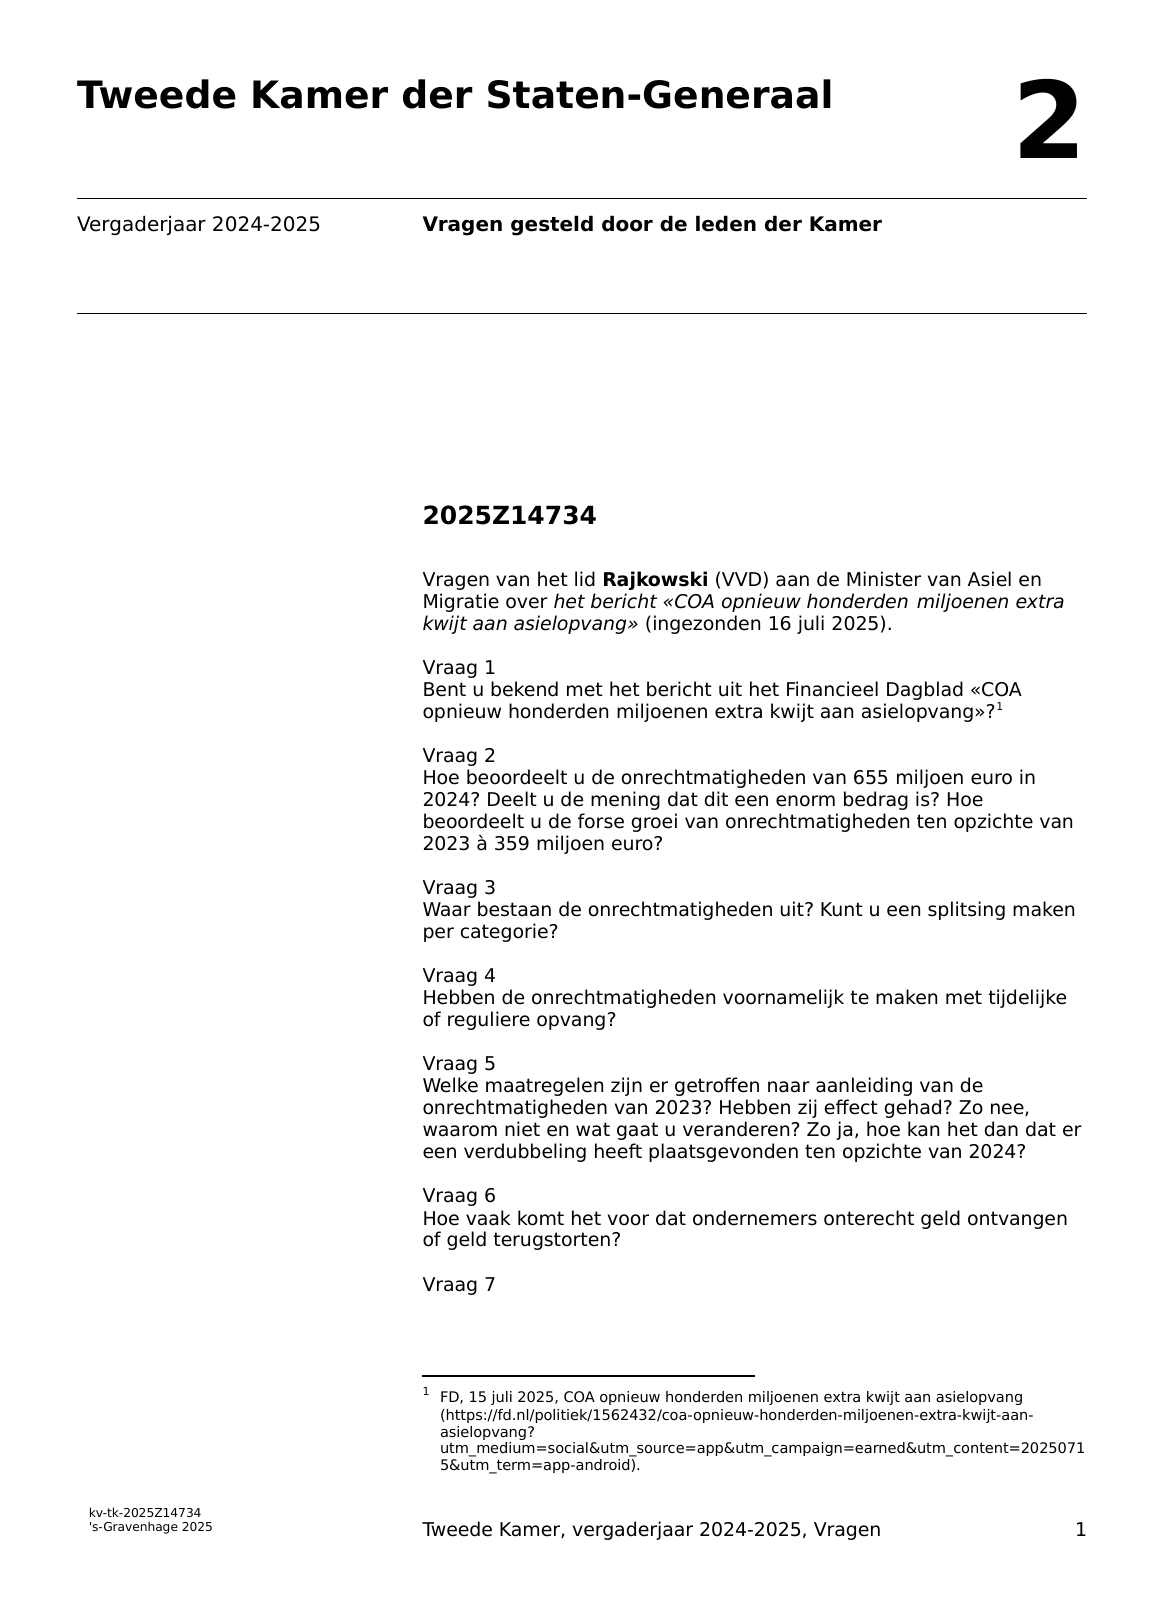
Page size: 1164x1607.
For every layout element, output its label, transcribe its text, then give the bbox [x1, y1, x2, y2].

text Welke maatregelen zijn er getroffen naar aanleiding van de onrechtmatigheden van 2023? Hebben zij effect gehad? Zo nee, waarom niet en wat gaat u veranderen? Zo ja, hoe kan het dan dat er een verdubbeling heeft plaatsgevonden ten opzichte van 2024? [422, 1075, 1087, 1163]
table_header Tweede Kamer der Staten-Generaal [77, 59, 886, 198]
text Vragen van het lid Rajkowski (VVD) aan de Minister van Asiel en Migratie over het bericht «COA opnieuw honderden miljoenen extra kwijt aan asielopvang» (ingezonden 16 juli 2025). [422, 569, 1087, 635]
text Waar bestaan de onrechtmatigheden uit? Kunt u een splitsing maken per categorie? [422, 899, 1087, 943]
text kv-tk-2025Z14734 [88, 1506, 323, 1520]
table_cell Vergaderjaar 2024-2025 [77, 199, 422, 313]
text 2025Z14734 [422, 501, 1087, 531]
text Hebben de onrechtmatigheden voornamelijk te maken met tijdelijke of reguliere opvang? [422, 987, 1087, 1031]
text Vraag 4 [422, 965, 1087, 987]
text Hoe vaak komt het voor dat ondernemers onterecht geld ontvangen of geld terugstorten? [422, 1207, 1087, 1251]
text 's-Gravenhage 2025 [88, 1520, 323, 1534]
text Vraag 2 [422, 745, 1087, 767]
text Vraag 5 [422, 1053, 1087, 1075]
text Hoe beoordeelt u de onrechtmatigheden van 655 miljoen euro in 2024? Deelt u de mening dat dit een enorm bedrag is? Hoe beoordeelt u de forse groei van onrechtmatigheden ten opzichte van 2023 à 359 miljoen euro? [422, 767, 1087, 855]
text FD, 15 juli 2025, COA opnieuw honderden miljoenen extra kwijt aan asielopvang (https://fd.nl/politiek/1562432/coa-opnieuw-honderden-miljoenen-extra-kwijt-aan-asielopvang?utm_medium=social&utm_source=app&utm_campaign=earned&utm_content=20250715&utm_term=app-android). [422, 1385, 1087, 1474]
text Vraag 7 [422, 1273, 1087, 1296]
table_header 2 [886, 59, 1087, 198]
text Vraag 6 [422, 1185, 1087, 1207]
text Vraag 1 [422, 657, 1087, 679]
text Vraag 3 [422, 877, 1087, 899]
table_cell Vragen gesteld door de leden der Kamer [422, 199, 1087, 313]
text Bent u bekend met het bericht uit het Financieel Dagblad «COA opnieuw honderden miljoenen extra kwijt aan asielopvang»? [422, 679, 1087, 723]
